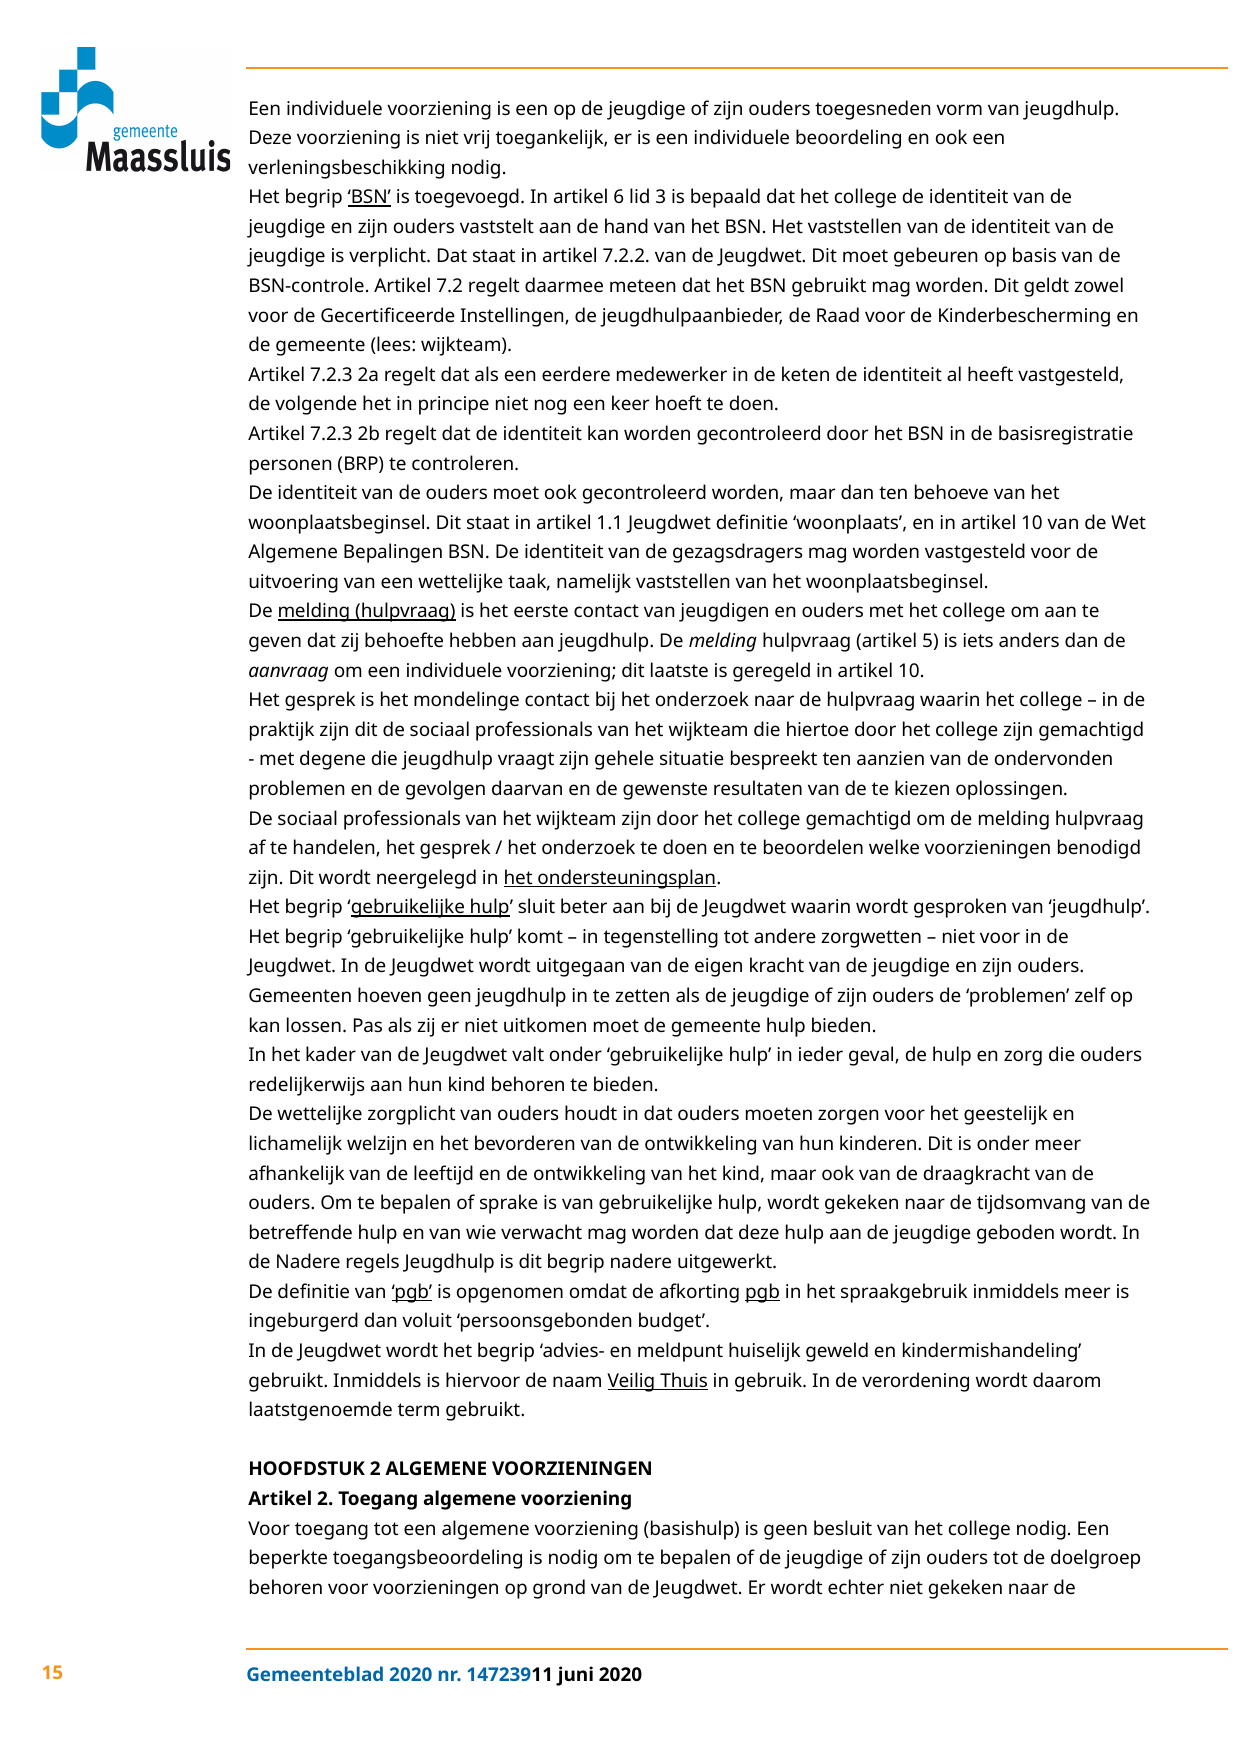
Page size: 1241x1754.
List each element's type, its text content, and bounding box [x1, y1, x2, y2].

picture [41, 47, 77, 92]
text Artikel 2. Toegang algemene voorziening [248, 1485, 1152, 1511]
text De wettelijke zorgplicht van ouders houdt in dat ouders moeten zorgen voor het geestelijk en lichamelijk welzijn en het bevorderen van de ontwikkeling van hun kinderen. Dit is onder meer afhankelijk van de leeftijd en de ontwikkeling van het kind, maar ook van de draagkracht van de ouders. Om te bepalen of sprake is van gebruikelijke hulp, wordt gekeken naar de tijdsomvang van de betreffende hulp en van wie verwacht mag worden dat deze hulp aan de jeugdige geboden wordt. In de Nadere regels Jeugdhulp is dit begrip nadere uitgewerkt. [248, 1101, 1152, 1274]
text De identiteit van de ouders moet ook gecontroleerd worden, maar dan ten behoeve van het woonplaatsbeginsel. Dit staat in artikel 1.1 Jeugdwet definitie ‘woonplaats’, en in artikel 10 van de Wet Algemene Bepalingen BSN. De identiteit van de gezagsdragers mag worden vastgesteld voor de uitvoering van een wettelijke taak, namelijk vaststellen van het woonplaatsbeginsel. [248, 479, 1152, 594]
text Artikel 7.2.3 2b regelt dat de identiteit kan worden gecontroleerd door het BSN in de basisregistratie personen (BRP) te controleren. [248, 420, 1152, 476]
text Voor toegang tot een algemene voorziening (basishulp) is geen besluit van het college nodig. Een beperkte toegangsbeoordeling is nodig om te bepalen of de jeugdige of zijn ouders tot de doelgroep behoren voor voorzieningen op grond van de Jeugdwet. Er wordt echter niet gekeken naar de [248, 1515, 1152, 1600]
text In het kader van de Jeugdwet valt onder ‘gebruikelijke hulp’ in ieder geval, de hulp en zorg die ouders redelijkerwijs aan hun kind behoren te bieden. [248, 1041, 1152, 1097]
text In de Jeugdwet wordt het begrip ‘advies- en meldpunt huiselijk geweld en kindermishandeling’ gebruikt. Inmiddels is hiervoor de naam Veilig Thuis in gebruik. In de verordening wordt daarom laatstgenoemde term gebruikt. [248, 1337, 1152, 1422]
text De melding (hulpvraag) is het eerste contact van jeugdigen en ouders met het college om aan te geven dat zij behoefte hebben aan jeugdhulp. De melding hulpvraag (artikel 5) is iets anders dan de aanvraag om een individuele voorziening; dit laatste is geregeld in artikel 10. [248, 598, 1152, 683]
text Een individuele voorziening is een op de jeugdige of zijn ouders toegesneden vorm van jeugdhulp. Deze voorziening is niet vrij toegankelijk, er is een individuele beoordeling en ook een verleningsbeschikking nodig. [248, 95, 1152, 180]
picture [41, 47, 231, 172]
text Het begrip ‘BSN’ is toegevoegd. In artikel 6 lid 3 is bepaald dat het college de identiteit van de jeugdige en zijn ouders vaststelt aan de hand van het BSN. Het vaststellen van de identiteit van de jeugdige is verplicht. Dat staat in artikel 7.2.2. van de Jeugdwet. Dit moet gebeuren op basis van de BSN-controle. Artikel 7.2 regelt daarmee meteen dat het BSN gebruikt mag worden. Dit geldt zowel voor de Gecertificeerde Instellingen, de jeugdhulpaanbieder, de Raad voor de Kinderbescherming en de gemeente (lees: wijkteam). [248, 183, 1152, 357]
text Het gesprek is het mondelinge contact bij het onderzoek naar de hulpvraag waarin het college – in de praktijk zijn dit de sociaal professionals van het wijkteam die hiertoe door het college zijn gemachtigd - met degene die jeugdhulp vraagt zijn gehele situatie bespreekt ten aanzien van de ondervonden problemen en de gevolgen daarvan en de gewenste resultaten van de te kiezen oplossingen. [248, 686, 1152, 801]
text HOOFDSTUK 2 ALGEMENE VOORZIENINGEN [248, 1456, 1152, 1481]
text De definitie van ‘pgb’ is opgenomen omdat de afkorting pgb in het spraakgebruik inmiddels meer is ingeburgerd dan voluit ‘persoonsgebonden budget’. [248, 1278, 1152, 1333]
text De sociaal professionals van het wijkteam zijn door het college gemachtigd om de melding hulpvraag af te handelen, het gesprek / het onderzoek te doen en te beoordelen welke voorzieningen benodigd zijn. Dit wordt neergelegd in het ondersteuningsplan. [248, 805, 1152, 890]
text Artikel 7.2.3 2a regelt dat als een eerdere medewerker in de keten de identiteit al heeft vastgesteld, de volgende het in principe niet nog een keer hoeft te doen. [248, 361, 1152, 416]
text Het begrip ‘gebruikelijke hulp’ sluit beter aan bij de Jeugdwet waarin wordt gesproken van ‘jeugdhulp’. Het begrip ‘gebruikelijke hulp’ komt – in tegenstelling tot andere zorgwetten – niet voor in de Jeugdwet. In de Jeugdwet wordt uitgegaan van de eigen kracht van de jeugdige en zijn ouders. Gemeenten hoeven geen jeugdhulp in te zetten als de jeugdige of zijn ouders de ‘problemen’ zelf op kan lossen. Pas als zij er niet uitkomen moet de gemeente hulp bieden. [248, 893, 1152, 1038]
